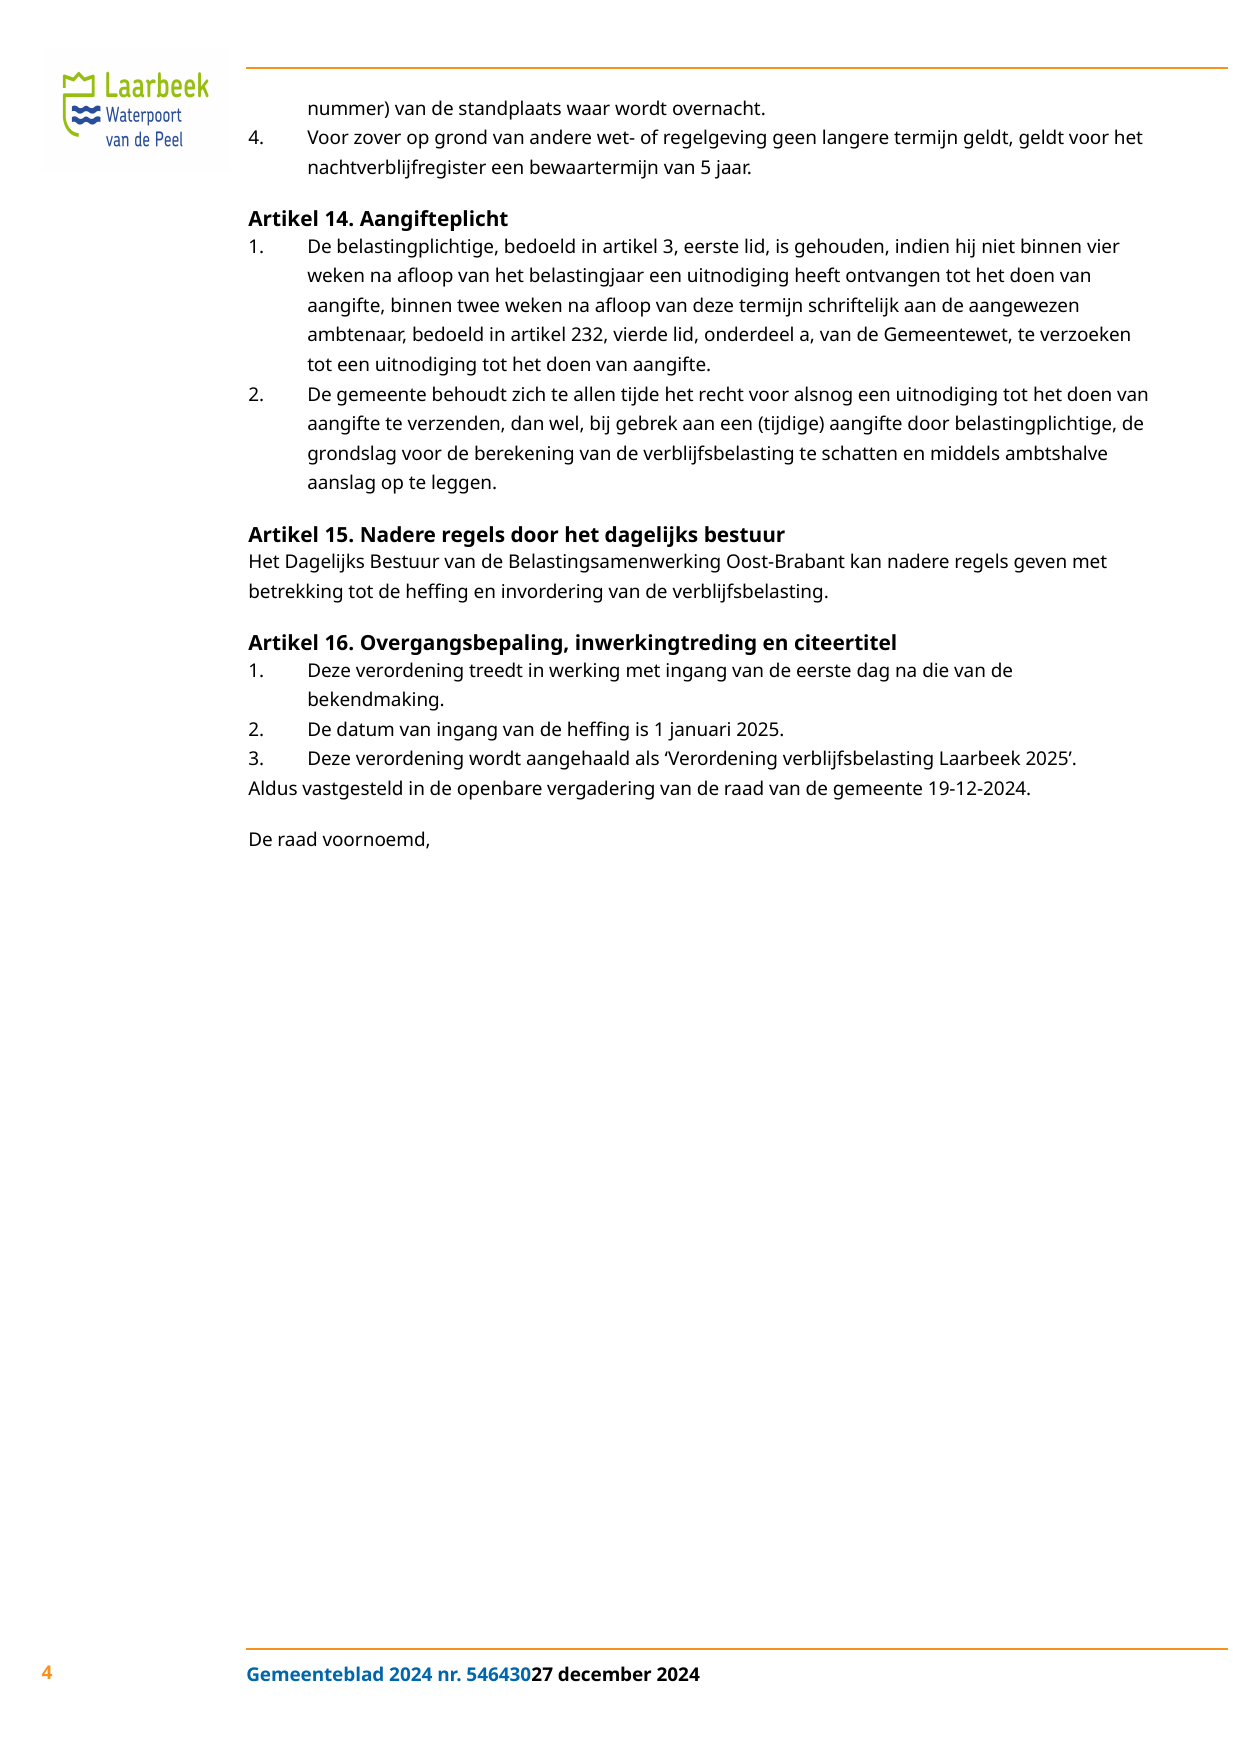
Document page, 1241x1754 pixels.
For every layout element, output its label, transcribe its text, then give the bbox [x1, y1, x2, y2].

picture [41, 47, 231, 172]
list Voor zover op grond van andere wet- of regelgeving geen langere termijn geldt, geldt voor het nachtverblijfregister een bewaartermijn van 5 jaar. [248, 124, 1152, 180]
list Deze verordening treedt in werking met ingang van de eerste dag na die van de bekendmaking. [248, 657, 1152, 712]
text Het Dagelijks Bestuur van de Belastingsamenwerking Oost-Brabant kan nadere regels geven met betrekking tot de heffing en invordering van de verblijfsbelasting. [248, 548, 1152, 604]
list De belastingplichtige, bedoeld in artikel 3, eerste lid, is gehouden, indien hij niet binnen vier weken na afloop van het belastingjaar een uitnodiging heeft ontvangen tot het doen van aangifte, binnen twee weken na afloop van deze termijn schriftelijk aan de aangewezen ambtenaar, bedoeld in artikel 232, vierde lid, onderdeel a, van de Gemeentewet, te verzoeken tot een uitnodiging tot het doen van aangifte. [248, 233, 1152, 377]
list De gemeente behoudt zich te allen tijde het recht voor alsnog een uitnodiging tot het doen van aangifte te verzenden, dan wel, bij gebrek aan een (tijdige) aangifte door belastingplichtige, de grondslag voor de berekening van de verblijfsbelasting te schatten en middels ambtshalve aanslag op te leggen. [248, 381, 1152, 495]
text Artikel 15. Nadere regels door het dagelijks bestuur [248, 520, 1152, 548]
text Artikel 16. Overgangsbepaling, inwerkingtreding en citeertitel [248, 628, 1152, 657]
text De raad voornoemd, [248, 827, 1152, 852]
list nummer) van de standplaats waar wordt overnacht. [248, 95, 1152, 121]
text Artikel 14. Aangifteplicht [248, 204, 1152, 233]
list Deze verordening wordt aangehaald als ‘Verordening verblijfsbelasting Laarbeek 2025’. [248, 746, 1152, 771]
text Aldus vastgesteld in de openbare vergadering van de raad van de gemeente 19-12-2024. [248, 775, 1152, 801]
list De datum van ingang van de heffing is 1 januari 2025. [248, 716, 1152, 742]
